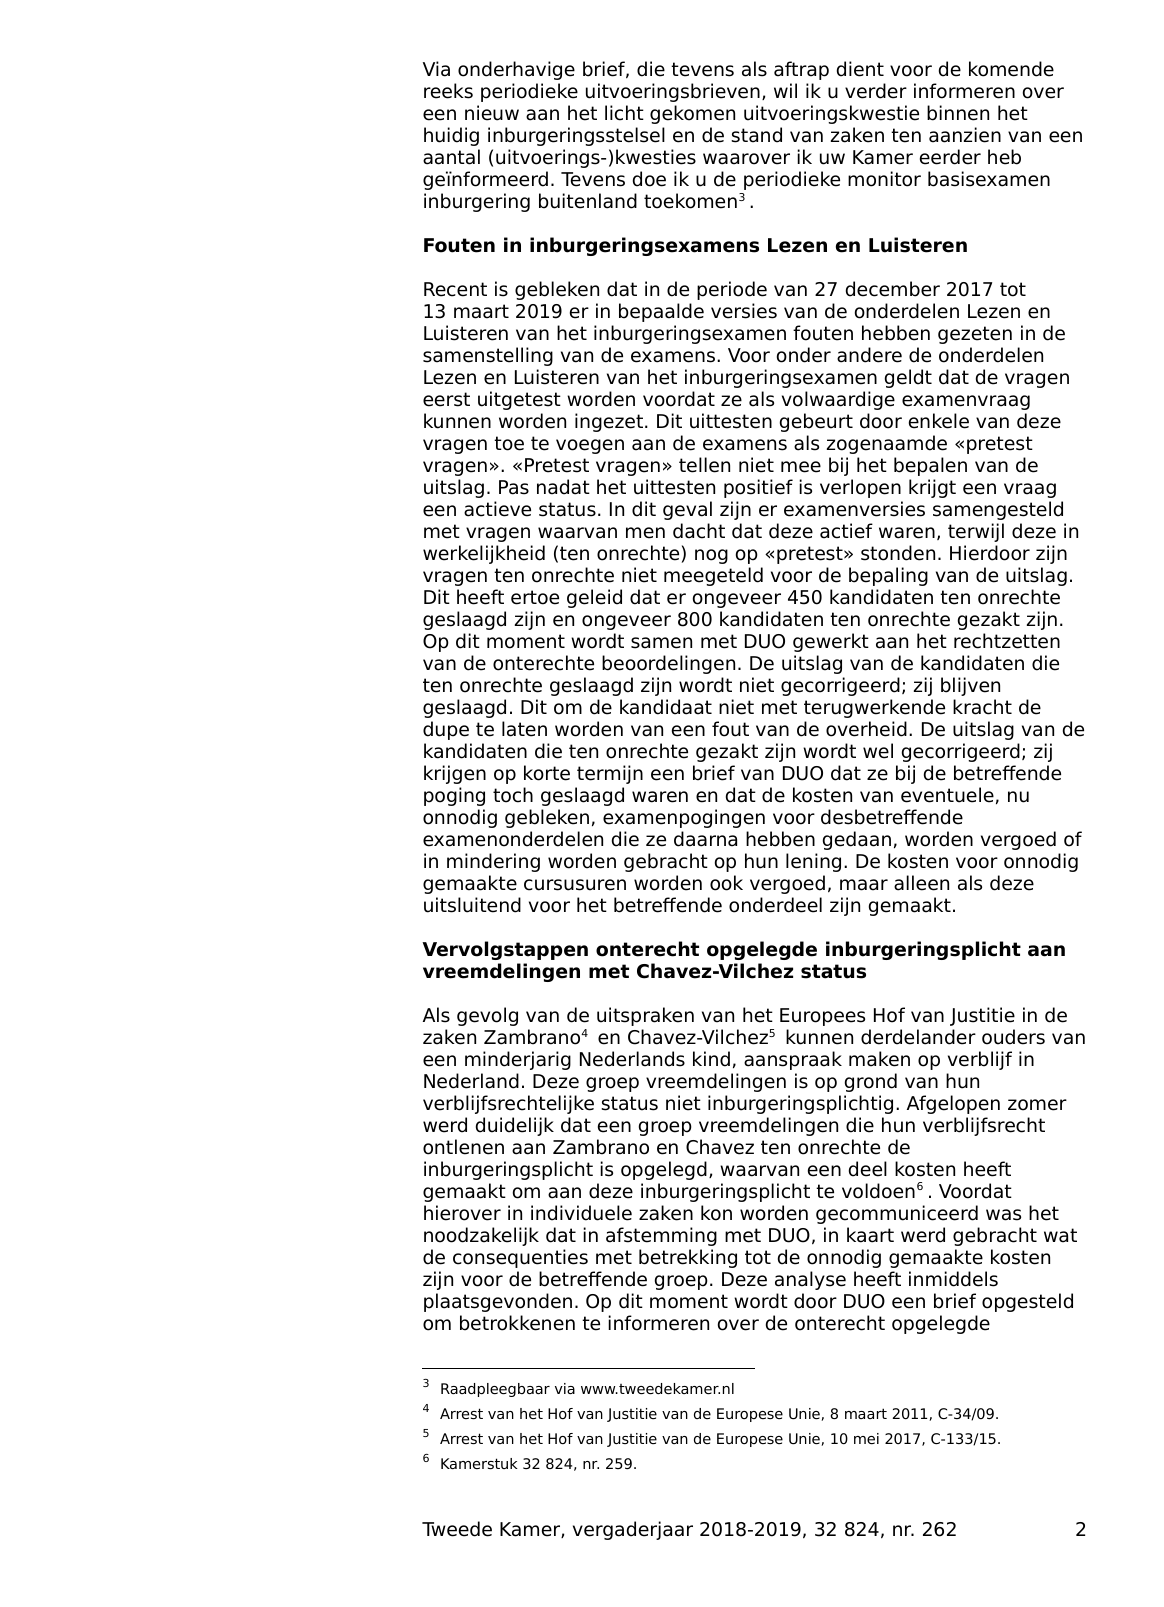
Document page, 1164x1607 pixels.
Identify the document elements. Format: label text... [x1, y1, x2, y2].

subtitle Fouten in inburgeringsexamens Lezen en Luisteren [422, 235, 1087, 257]
text Via onderhavige brief, die tevens als aftrap dient voor de komende reeks periodieke uitvoeringsbrieven, wil ik u verder informeren over een nieuw aan het licht gekomen uitvoeringskwestie binnen het huidig inburgeringsstelsel en de stand van zaken ten aanzien van een aantal (uitvoerings-)kwesties waarover ik uw Kamer eerder heb geïnformeerd. Tevens doe ik u de periodieke monitor basisexamen inburgering buitenland toekomen. [422, 59, 1087, 213]
text Arrest van het Hof van Justitie van de Europese Unie, 10 mei 2017, C-133/15. [422, 1427, 1087, 1449]
text Recent is gebleken dat in de periode van 27 december 2017 tot 13 maart 2019 er in bepaalde versies van de onderdelen Lezen en Luisteren van het inburgeringsexamen fouten hebben gezeten in de samenstelling van de examens. Voor onder andere de onderdelen Lezen en Luisteren van het inburgeringsexamen geldt dat de vragen eerst uitgetest worden voordat ze als volwaardige examenvraag kunnen worden ingezet. Dit uittesten gebeurt door enkele van deze vragen toe te voegen aan de examens als zogenaamde «pretest vragen». «Pretest vragen» tellen niet mee bij het bepalen van de uitslag. Pas nadat het uittesten positief is verlopen krijgt een vraag een actieve status. In dit geval zijn er examenversies samengesteld met vragen waarvan men dacht dat deze actief waren, terwijl deze in werkelijkheid (ten onrechte) nog op «pretest» stonden. Hierdoor zijn vragen ten onrechte niet meegeteld voor de bepaling van de uitslag. Dit heeft ertoe geleid dat er ongeveer 450 kandidaten ten onrechte geslaagd zijn en ongeveer 800 kandidaten ten onrechte gezakt zijn. Op dit moment wordt samen met DUO gewerkt aan het rechtzetten van de onterechte beoordelingen. De uitslag van de kandidaten die ten onrechte geslaagd zijn wordt niet gecorrigeerd; zij blijven geslaagd. Dit om de kandidaat niet met terugwerkende kracht de dupe te laten worden van een fout van de overheid. De uitslag van de kandidaten die ten onrechte gezakt zijn wordt wel gecorrigeerd; zij krijgen op korte termijn een brief van DUO dat ze bij de betreffende poging toch geslaagd waren en dat de kosten van eventuele, nu onnodig gebleken, examenpogingen voor desbetreffende examenonderdelen die ze daarna hebben gedaan, worden vergoed of in mindering worden gebracht op hun lening. De kosten voor onnodig gemaakte cursusuren worden ook vergoed, maar alleen als deze uitsluitend voor het betreffende onderdeel zijn gemaakt. [422, 279, 1087, 917]
text Als gevolg van de uitspraken van het Europees Hof van Justitie in de zaken Zambrano en Chavez-Vilchez kunnen derdelander ouders van een minderjarig Nederlands kind, aanspraak maken op verblijf in Nederland. Deze groep vreemdelingen is op grond van hun verblijfsrechtelijke status niet inburgeringsplichtig. Afgelopen zomer werd duidelijk dat een groep vreemdelingen die hun verblijfsrecht ontlenen aan Zambrano en Chavez ten onrechte de inburgeringsplicht is opgelegd, waarvan een deel kosten heeft gemaakt om aan deze inburgeringsplicht te voldoen. Voordat hierover in individuele zaken kon worden gecommuniceerd was het noodzakelijk dat in afstemming met DUO, in kaart werd gebracht wat de consequenties met betrekking tot de onnodig gemaakte kosten zijn voor de betreffende groep. Deze analyse heeft inmiddels plaatsgevonden. Op dit moment wordt door DUO een brief opgesteld om betrokkenen te informeren over de onterecht opgelegde [422, 1005, 1087, 1335]
text Arrest van het Hof van Justitie van de Europese Unie, 8 maart 2011, C-34/09. [422, 1402, 1087, 1424]
subtitle Vervolgstappen onterecht opgelegde inburgeringsplicht aan vreemdelingen met Chavez-Vilchez status [422, 939, 1087, 983]
text Raadpleegbaar via www.tweedekamer.nl [422, 1377, 1087, 1399]
text Kamerstuk 32 824, nr. 259. [422, 1452, 1087, 1474]
